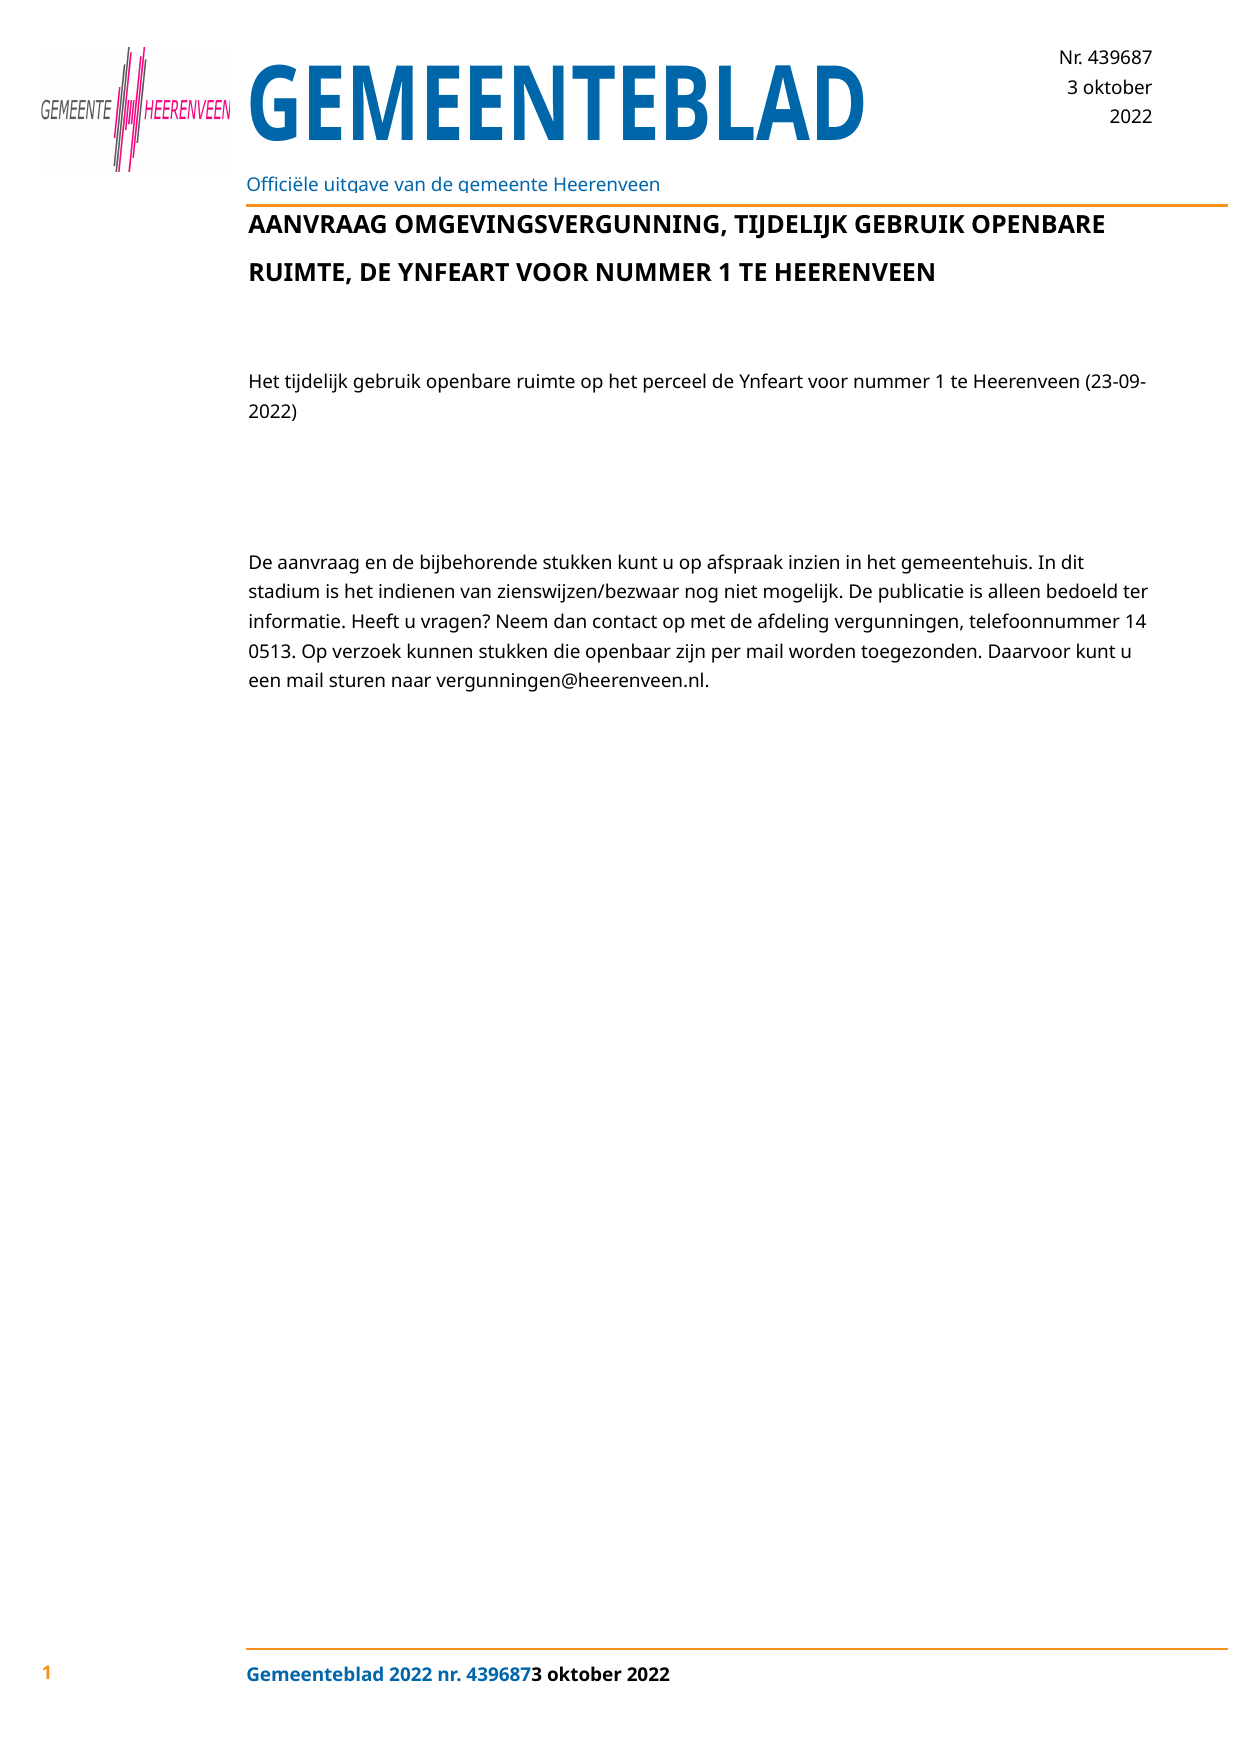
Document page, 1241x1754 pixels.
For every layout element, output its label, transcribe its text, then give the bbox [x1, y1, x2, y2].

picture [41, 47, 231, 172]
text Het tijdelijk gebruik openbare ruimte op het perceel de Ynfeart voor nummer 1 te Heerenveen (23-09-2022) [248, 368, 1152, 424]
text AANVRAAG OMGEVINGSVERGUNNING, TIJDELIJK GEBRUIK OPENBARE RUIMTE, DE YNFEART VOOR NUMMER 1 TE HEERENVEEN [248, 207, 1152, 288]
text De aanvraag en de bijbehorende stukken kunt u op afspraak inzien in het gemeentehuis. In dit stadium is het indienen van zienswijzen/bezwaar nog niet mogelijk. De publicatie is alleen bedoeld ter informatie. Heeft u vragen? Neem dan contact op met de afdeling vergunningen, telefoonnummer 14 0513. Op verzoek kunnen stukken die openbaar zijn per mail worden toegezonden. Daarvoor kunt u een mail sturen naar vergunningen@heerenveen.nl. [248, 549, 1152, 693]
